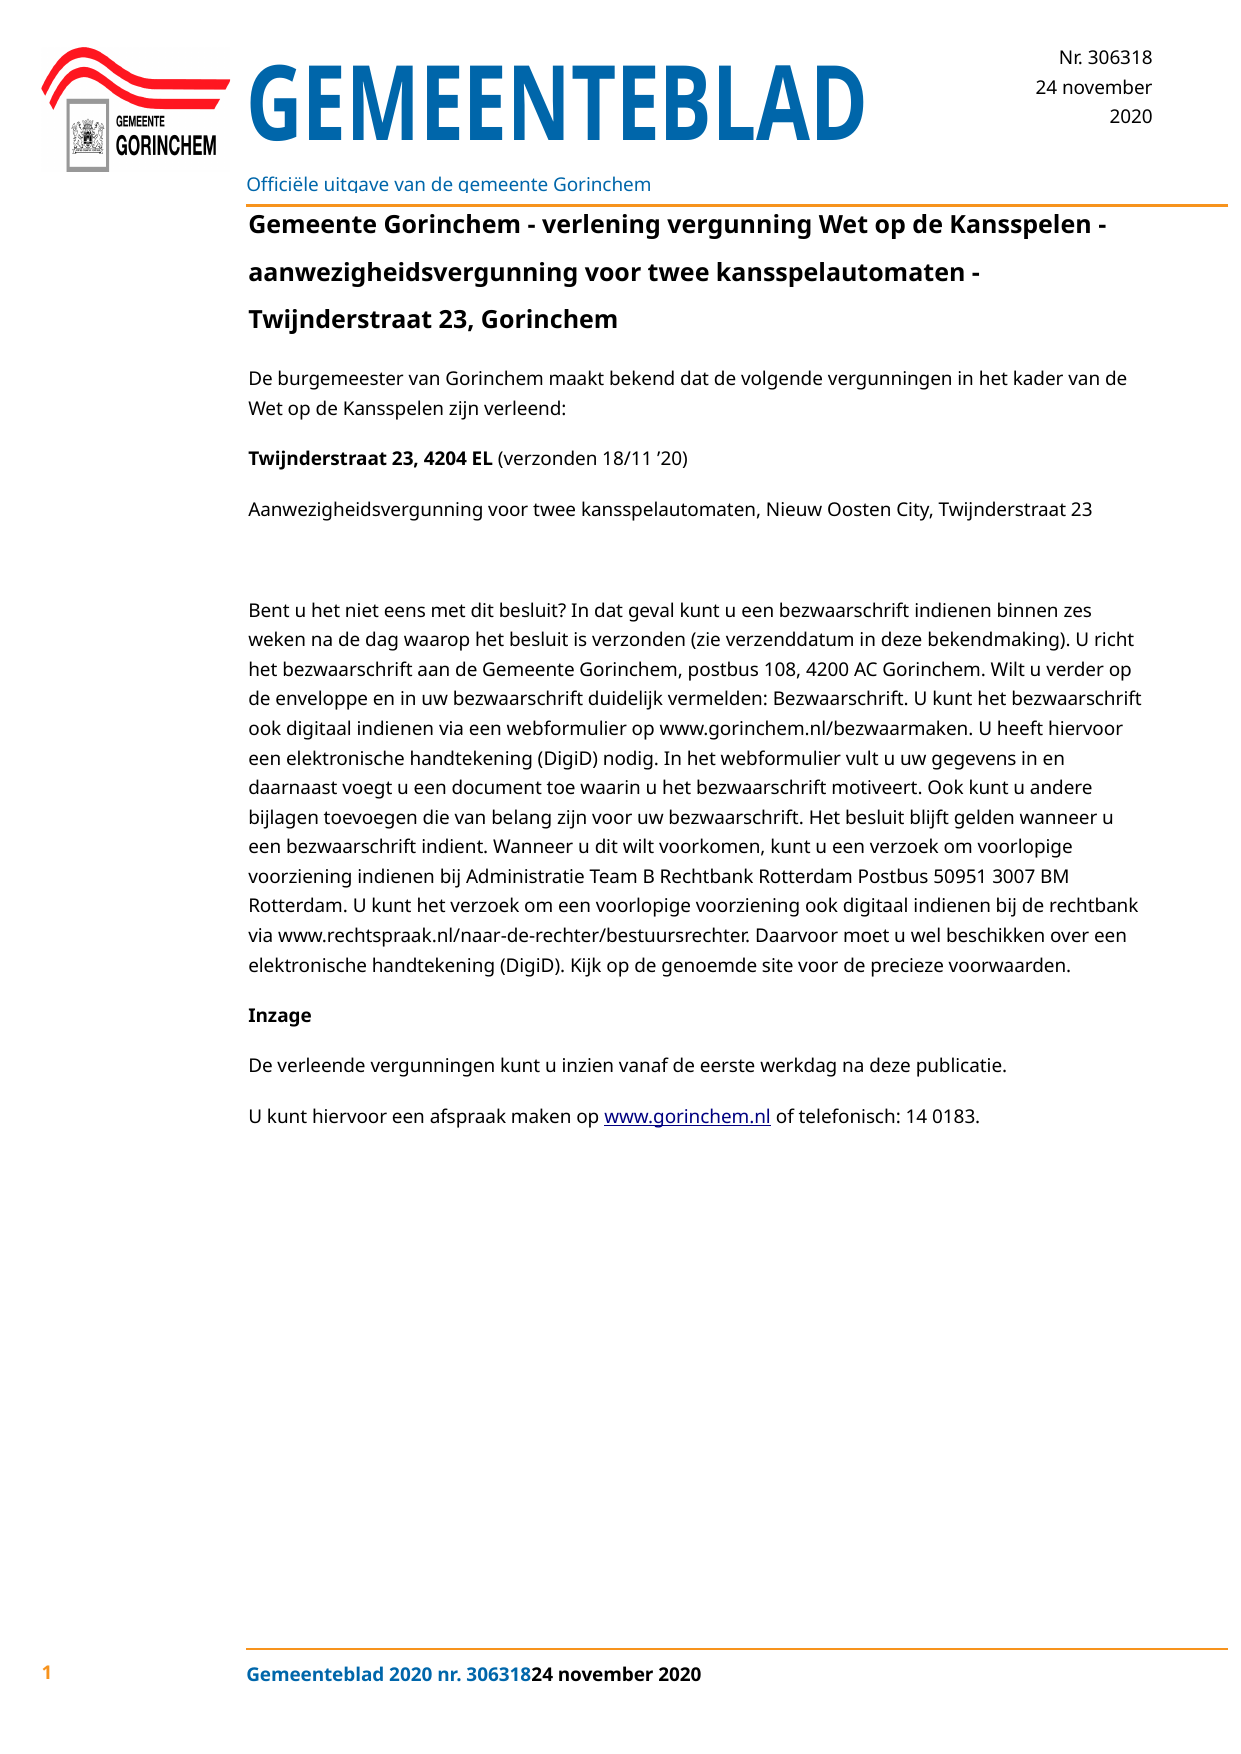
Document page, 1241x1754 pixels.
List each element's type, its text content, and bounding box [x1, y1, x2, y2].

text Gemeente Gorinchem - verlening vergunning Wet op de Kansspelen - aanwezigheidsvergunning voor twee kansspelautomaten - Twijnderstraat 23, Gorinchem [248, 207, 1152, 336]
text Twijnderstraat 23, 4204 EL (verzonden 18/11 ’20) [248, 446, 1152, 471]
picture [41, 47, 231, 172]
text Aanwezigheidsvergunning voor twee kansspelautomaten, Nieuw Oosten City, Twijnderstraat 23 [248, 496, 1152, 522]
text Inzage [248, 1002, 1152, 1028]
text U kunt hiervoor een afspraak maken op www.gorinchem.nl of telefonisch: 14 0183. [248, 1103, 1152, 1129]
text Bent u het niet eens met dit besluit? In dat geval kunt u een bezwaarschrift indienen binnen zes weken na de dag waarop het besluit is verzonden (zie verzenddatum in deze bekendmaking). U richt het bezwaarschrift aan de Gemeente Gorinchem, postbus 108, 4200 AC Gorinchem. Wilt u verder op de enveloppe en in uw bezwaarschrift duidelijk vermelden: Bezwaarschrift. U kunt het bezwaarschrift ook digitaal indienen via een webformulier op www.gorinchem.nl/bezwaarmaken. U heeft hiervoor een elektronische handtekening (DigiD) nodig. In het webformulier vult u uw gegevens in en daarnaast voegt u een document toe waarin u het bezwaarschrift motiveert. Ook kunt u andere bijlagen toevoegen die van belang zijn voor uw bezwaarschrift. Het besluit blijft gelden wanneer u een bezwaarschrift indient. Wanneer u dit wilt voorkomen, kunt u een verzoek om voorlopige voorziening indienen bij Administratie Team B Rechtbank Rotterdam Postbus 50951 3007 BM Rotterdam. U kunt het verzoek om een voorlopige voorziening ook digitaal indienen bij de rechtbank via www.rechtspraak.nl/naar-de-rechter/bestuursrechter. Daarvoor moet u wel beschikken over een elektronische handtekening (DigiD). Kijk op de genoemde site voor de precieze voorwaarden. [248, 597, 1152, 977]
text De burgemeester van Gorinchem maakt bekend dat de volgende vergunningen in het kader van de Wet op de Kansspelen zijn verleend: [248, 366, 1152, 421]
text De verleende vergunningen kunt u inzien vanaf de eerste werkdag na deze publicatie. [248, 1053, 1152, 1078]
